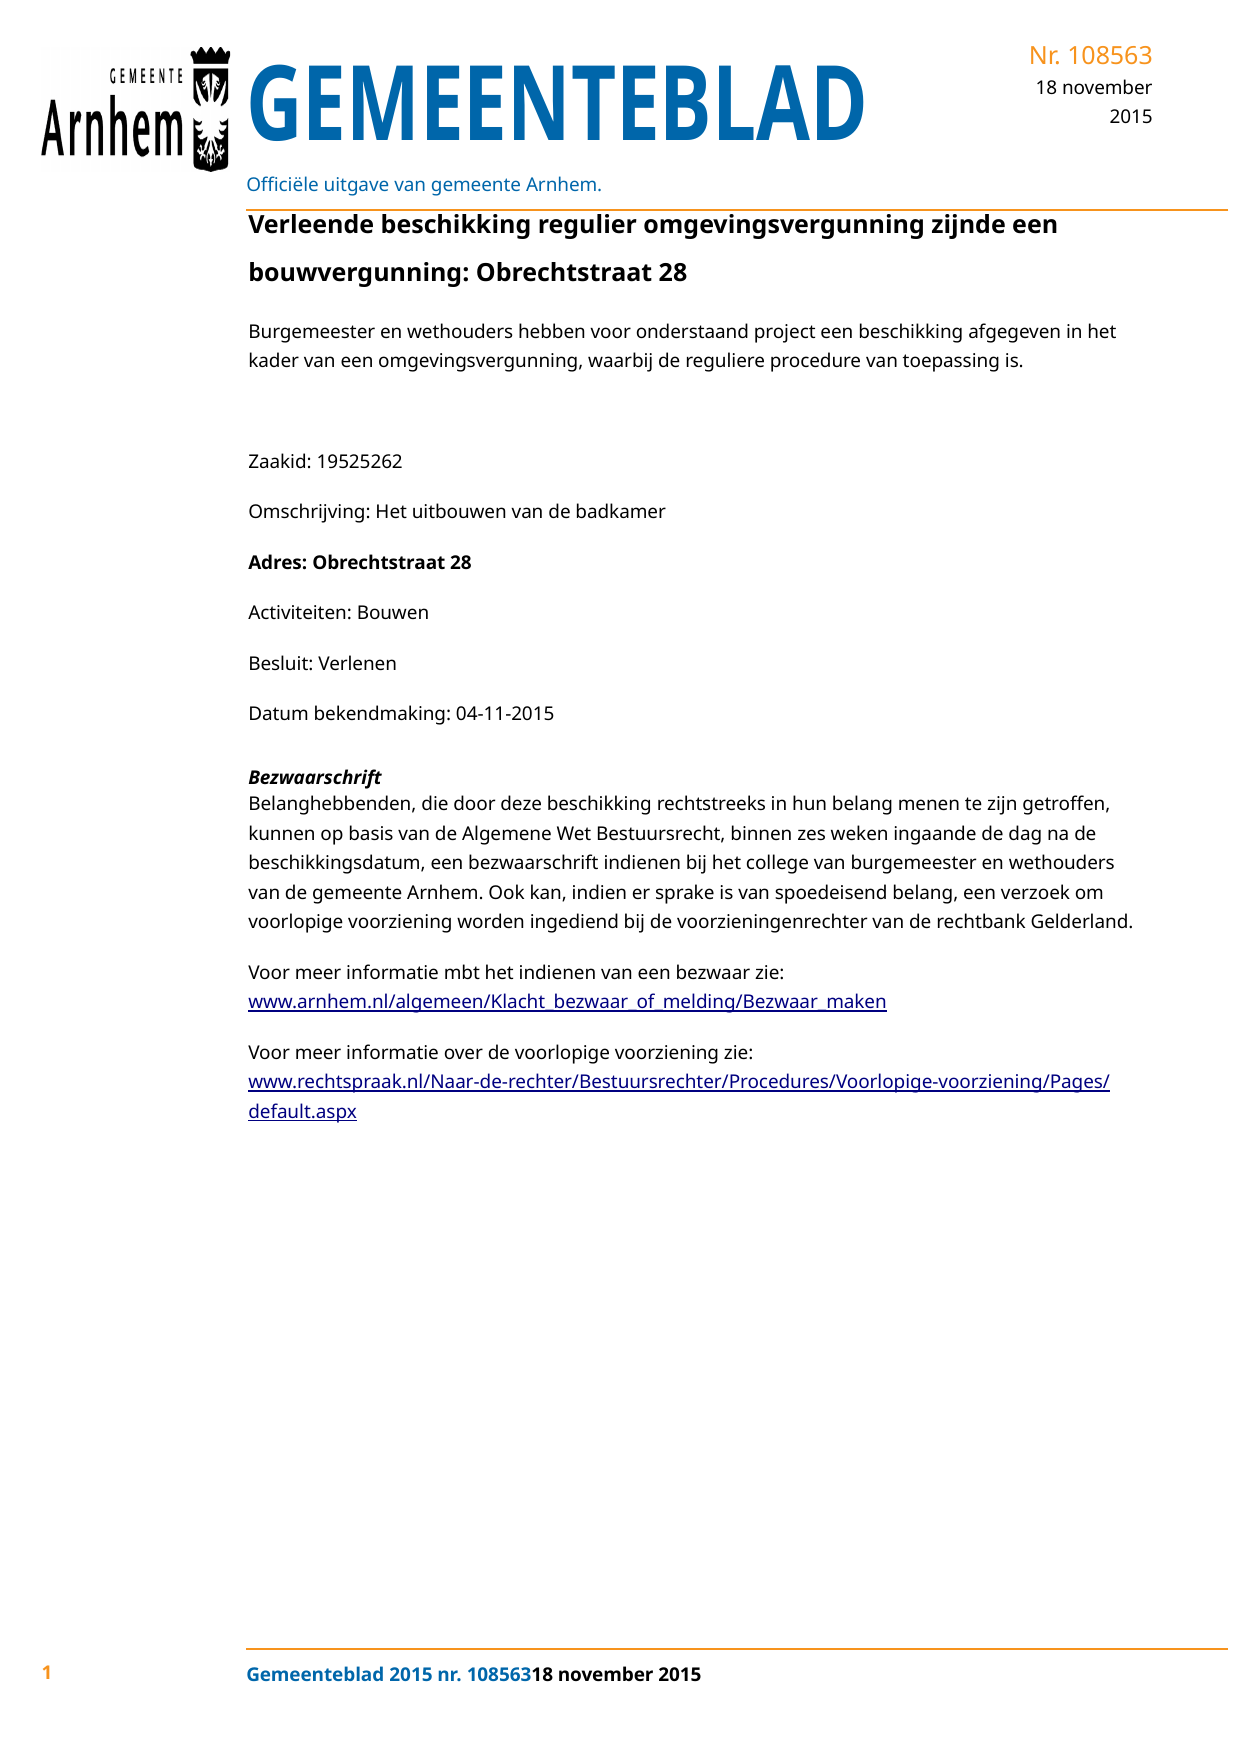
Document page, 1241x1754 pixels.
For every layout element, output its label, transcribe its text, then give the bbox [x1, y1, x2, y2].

text Voor meer informatie over de voorlopige voorziening zie: www.rechtspraak.nl/Naar-de-rechter/Bestuursrechter/Procedures/Voorlopige-voorziening/Pages/default.aspx [248, 1039, 1152, 1124]
text Voor meer informatie mbt het indienen van een bezwaar zie: www.arnhem.nl/algemeen/Klacht_bezwaar_of_melding/Bezwaar_maken [248, 959, 1152, 1014]
text Datum bekendmaking: 04-11-2015 [248, 700, 1152, 726]
text Belanghebbenden, die door deze beschikking rechtstreeks in hun belang menen te zijn getroffen, kunnen op basis van de Algemene Wet Bestuursrecht, binnen zes weken ingaande de dag na de beschikkingsdatum, een bezwaarschrift indienen bij het college van burgemeester en wethouders van de gemeente Arnhem. Ook kan, indien er sprake is van spoedeisend belang, een verzoek om voorlopige voorziening worden ingediend bij de voorzieningenrechter van de rechtbank Gelderland. [248, 790, 1152, 934]
text Omschrijving: Het uitbouwen van de badkamer [248, 499, 1152, 524]
text Adres: Obrechtstraat 28 [248, 549, 1152, 575]
picture [41, 47, 231, 172]
text Verleende beschikking regulier omgevingsvergunning zijnde een bouwvergunning: Obrechtstraat 28 [248, 211, 1152, 288]
text Bezwaarschrift [248, 764, 1152, 790]
text Besluit: Verlenen [248, 650, 1152, 676]
text Zaakid: 19525262 [248, 448, 1152, 474]
text Burgemeester en wethouders hebben voor onderstaand project een beschikking afgegeven in het kader van een omgevingsvergunning, waarbij de reguliere procedure van toepassing is. [248, 318, 1152, 373]
text Activiteiten: Bouwen [248, 599, 1152, 625]
